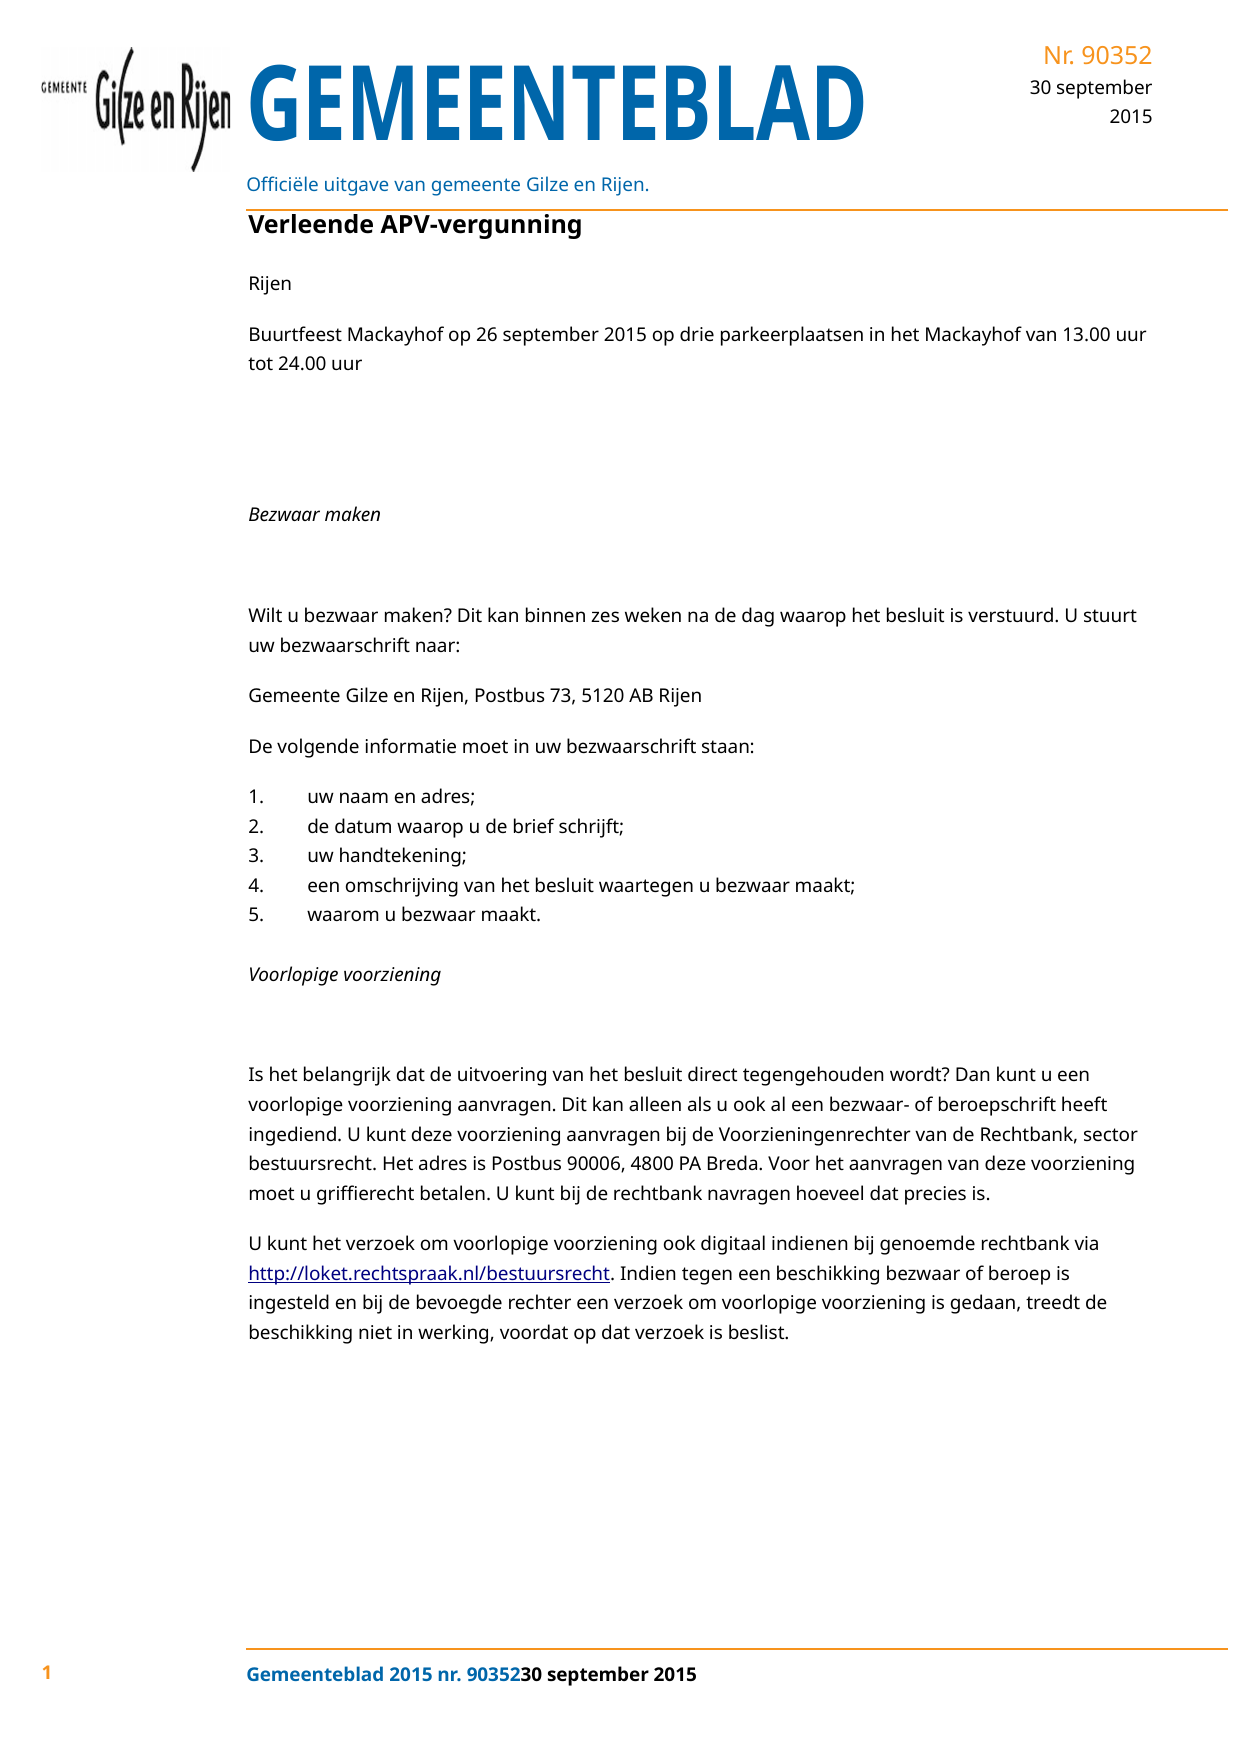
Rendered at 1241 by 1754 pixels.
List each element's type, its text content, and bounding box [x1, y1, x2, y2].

text U kunt het verzoek om voorlopige voorziening ook digitaal indienen bij genoemde rechtbank via http://loket.rechtspraak.nl/bestuursrecht. Indien tegen een beschikking bezwaar of beroep is ingesteld en bij de bevoegde rechter een verzoek om voorlopige voorziening is gedaan, treedt de beschikking niet in werking, voordat op dat verzoek is beslist. [248, 1230, 1152, 1345]
text De volgende informatie moet in uw bezwaarschrift staan: [248, 733, 1152, 758]
text Buurtfeest Mackayhof op 26 september 2015 op drie parkeerplaatsen in het Mackayhof van 13.00 uur tot 24.00 uur [248, 321, 1152, 376]
picture [41, 47, 231, 172]
text Voorlopige voorziening [248, 961, 1152, 986]
list uw naam en adres; [248, 783, 1152, 809]
text Bezwaar maken [248, 502, 1152, 527]
list waarom u bezwaar maakt. [248, 902, 1152, 927]
text Rijen [248, 270, 1152, 296]
text Is het belangrijk dat de uitvoering van het besluit direct tegengehouden wordt? Dan kunt u een voorlopige voorziening aanvragen. Dit kan alleen als u ook al een bezwaar- of beroepschrift heeft ingediend. U kunt deze voorziening aanvragen bij de Voorzieningenrechter van de Rechtbank, sector bestuursrecht. Het adres is Postbus 90006, 4800 PA Breda. Voor het aanvragen van deze voorziening moet u griffierecht betalen. U kunt bij de rechtbank navragen hoeveel dat precies is. [248, 1062, 1152, 1206]
list de datum waarop u de brief schrijft; [248, 813, 1152, 838]
list een omschrijving van het besluit waartegen u bezwaar maakt; [248, 872, 1152, 898]
text Gemeente Gilze en Rijen, Postbus 73, 5120 AB Rijen [248, 682, 1152, 708]
text Verleende APV-vergunning [248, 211, 1152, 241]
list uw handtekening; [248, 842, 1152, 868]
text Wilt u bezwaar maken? Dit kan binnen zes weken na de dag waarop het besluit is verstuurd. U stuurt uw bezwaarschrift naar: [248, 602, 1152, 658]
